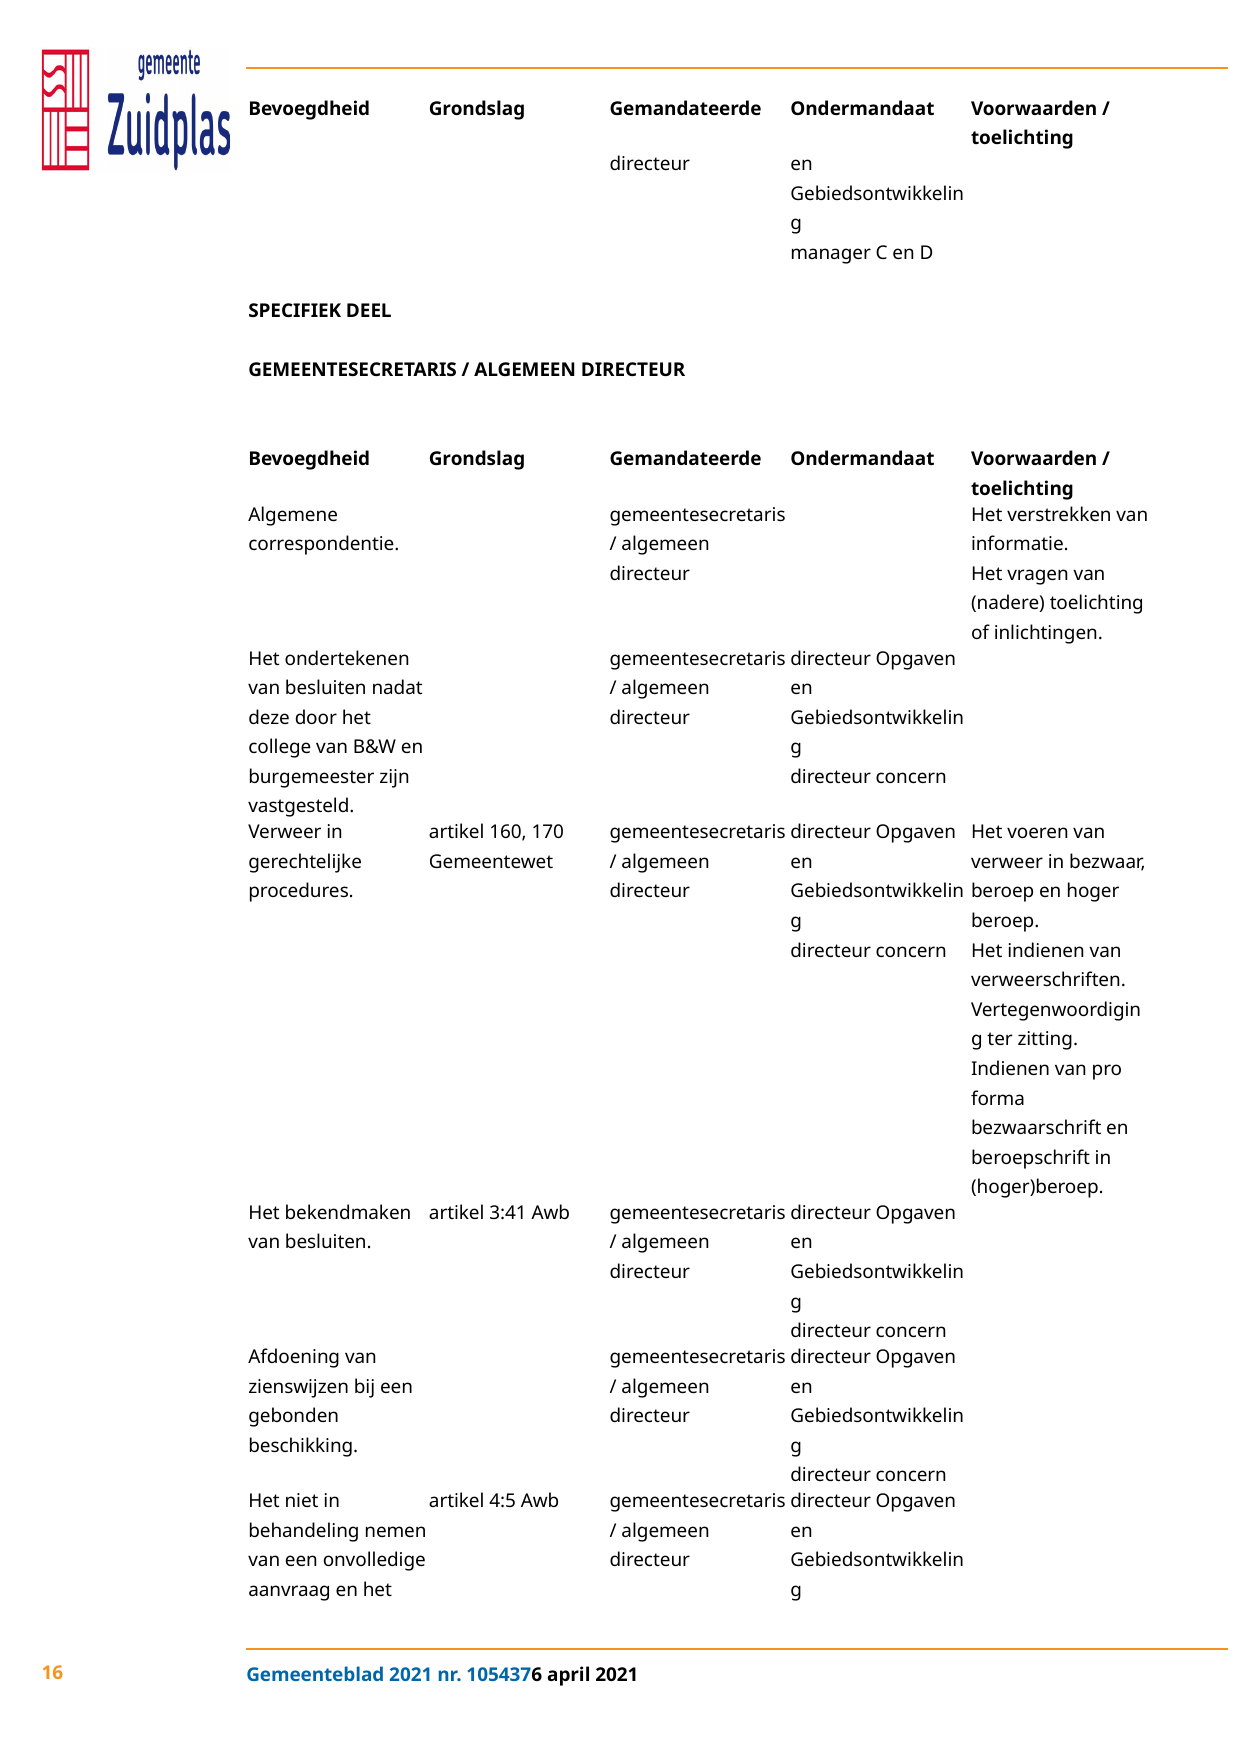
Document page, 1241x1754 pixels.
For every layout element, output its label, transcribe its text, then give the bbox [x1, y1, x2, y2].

table_cell gemeentesecretaris / algemeen directeur [609, 645, 790, 818]
table_cell artikel 4:5 Awb [429, 1487, 609, 1602]
table_cell Verweer in gerechtelijke procedures. [248, 819, 429, 1199]
table_header Voorwaarden / toelichting [971, 95, 1152, 150]
table_cell [971, 1487, 1152, 1602]
table_cell Het bekendmaken van besluiten. [248, 1199, 429, 1343]
table_header Bevoegdheid [248, 95, 429, 150]
table_cell gemeentesecretaris / algemeen directeur [609, 501, 790, 645]
table_cell Afdoening van zienswijzen bij een gebonden beschikking. [248, 1343, 429, 1487]
table_header Voorwaarden / toelichting [971, 445, 1152, 501]
table_cell Het voeren van verweer in bezwaar, beroep en hoger beroep. Het indienen van verweerschriften. Vertegenwoordiging ter zitting. Indienen van pro forma bezwaarschrift en beroepschrift in (hoger)beroep. [971, 819, 1152, 1199]
text GEMEENTESECRETARIS / ALGEMEEN DIRECTEUR [248, 357, 1152, 382]
text SPECIFIEK DEEL [248, 297, 1152, 323]
table_cell gemeentesecretaris / algemeen directeur [609, 1343, 790, 1487]
table_cell [971, 1343, 1152, 1487]
table_cell [790, 501, 971, 645]
table_cell [971, 645, 1152, 818]
table_cell [971, 1199, 1152, 1343]
table_cell directeur [609, 150, 790, 264]
table_cell gemeentesecretaris / algemeen directeur [609, 1199, 790, 1343]
table_cell Het niet in behandeling nemen van een onvolledige aanvraag en het [248, 1487, 429, 1602]
table_cell Algemene correspondentie. [248, 501, 429, 645]
table_cell [429, 501, 609, 645]
table_cell directeur Opgaven en Gebiedsontwikkeling directeur concern [790, 645, 971, 818]
table_header Ondermandaat [790, 445, 971, 501]
table_cell directeur Opgaven en Gebiedsontwikkeling directeur concern [790, 1343, 971, 1487]
table_cell [971, 150, 1152, 264]
table_cell artikel 3:41 Awb [429, 1199, 609, 1343]
table_cell directeur Opgaven en Gebiedsontwikkeling directeur concern [790, 819, 971, 1199]
table_cell [429, 1343, 609, 1487]
table_header Gemandateerde [609, 95, 790, 150]
table_cell gemeentesecretaris / algemeen directeur [609, 819, 790, 1199]
table_cell Het verstrekken van informatie. Het vragen van (nadere) toelichting of inlichtingen. [971, 501, 1152, 645]
table_header Ondermandaat [790, 95, 971, 150]
table_cell directeur Opgaven en Gebiedsontwikkeling [790, 1487, 971, 1602]
table_header Grondslag [429, 95, 609, 150]
picture [41, 47, 231, 172]
table_cell [429, 645, 609, 818]
table_cell en Gebiedsontwikkeling manager C en D [790, 150, 971, 264]
table_header Gemandateerde [609, 445, 790, 501]
table_header Grondslag [429, 445, 609, 501]
table_header Bevoegdheid [248, 445, 429, 501]
table_cell directeur Opgaven en Gebiedsontwikkeling directeur concern [790, 1199, 971, 1343]
table_cell artikel 160, 170 Gemeentewet [429, 819, 609, 1199]
table_cell gemeentesecretaris / algemeen directeur [609, 1487, 790, 1602]
table_cell [429, 150, 609, 264]
table_cell [248, 150, 429, 264]
table_cell Het ondertekenen van besluiten nadat deze door het college van B&W en burgemeester zijn vastgesteld. [248, 645, 429, 818]
